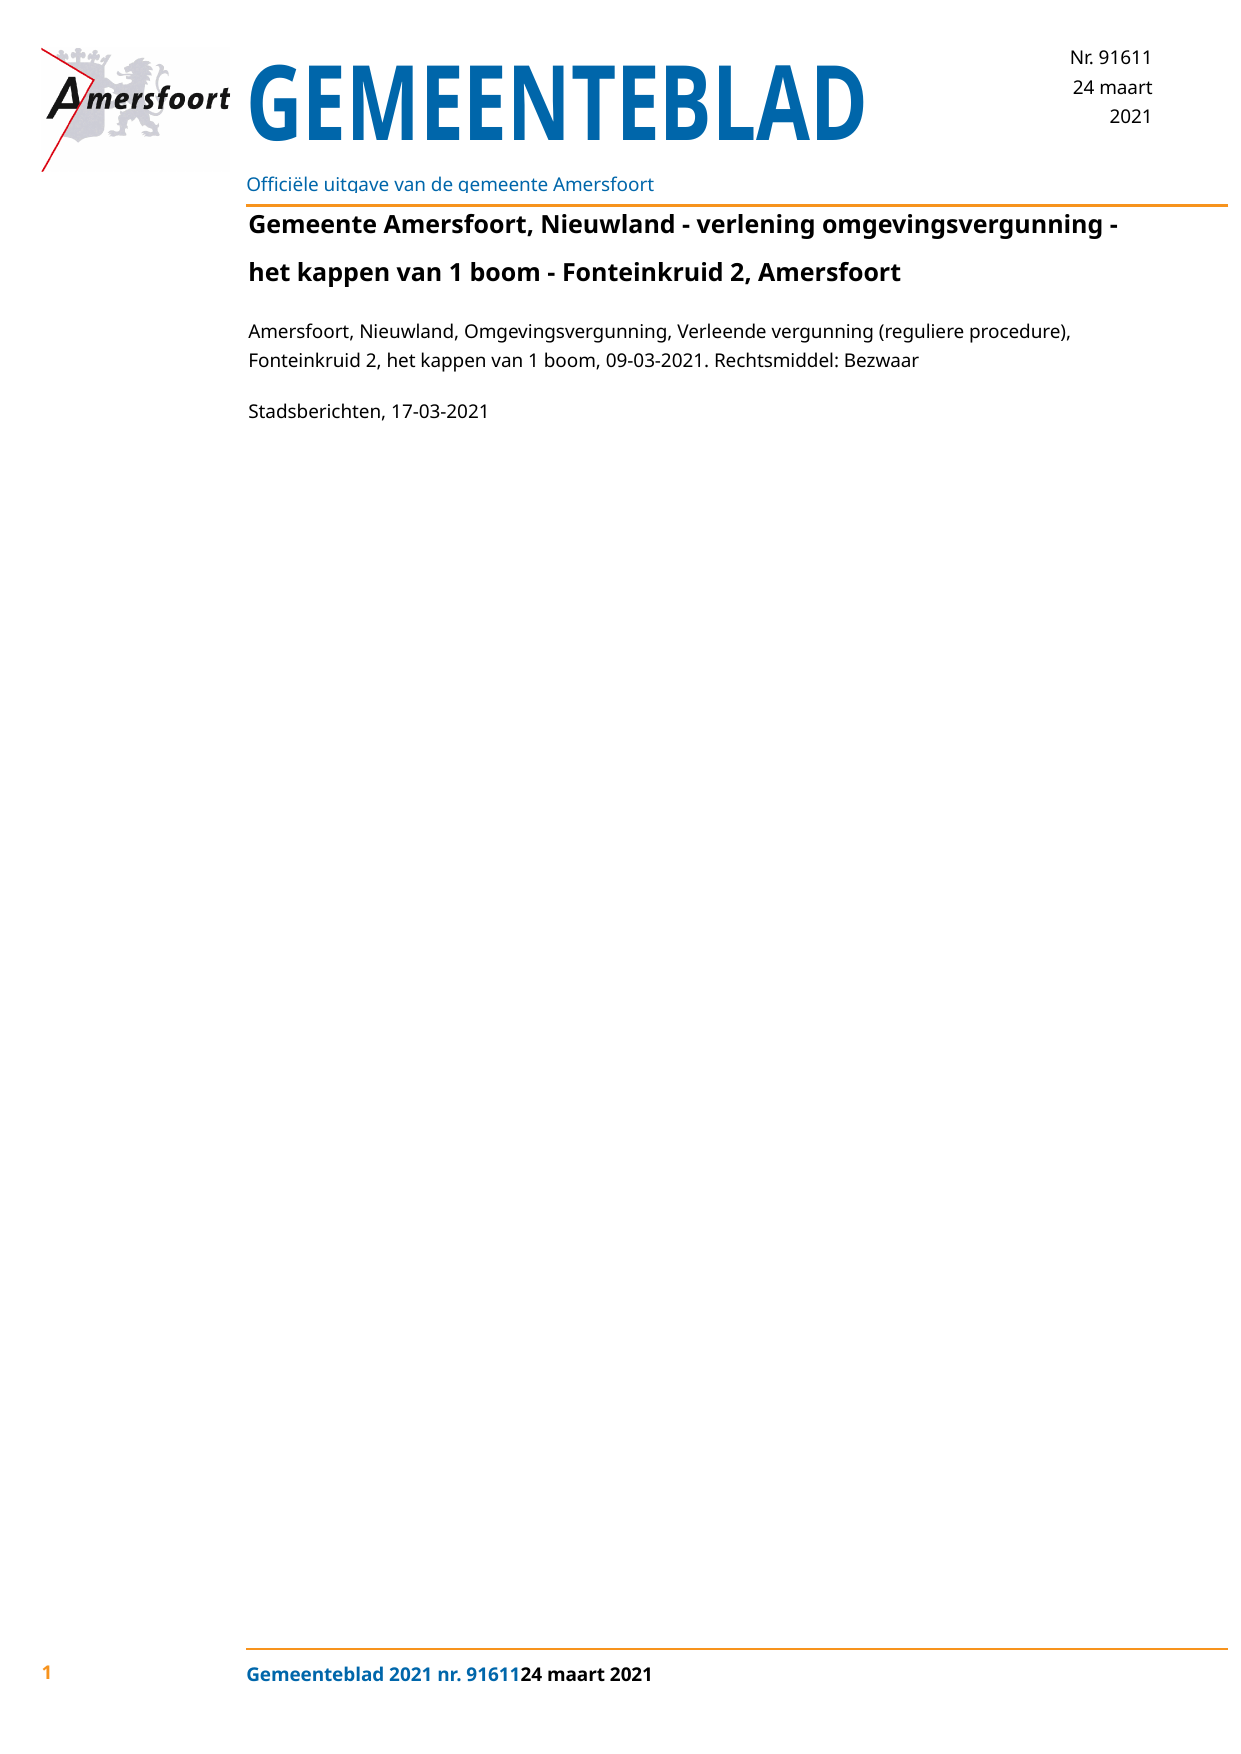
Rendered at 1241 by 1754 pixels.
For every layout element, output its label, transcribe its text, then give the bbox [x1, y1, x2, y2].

text Stadsberichten, 17-03-2021 [248, 398, 1152, 424]
text Amersfoort, Nieuwland, Omgevingsvergunning, Verleende vergunning (reguliere procedure), Fonteinkruid 2, het kappen van 1 boom, 09-03-2021. Rechtsmiddel: Bezwaar [248, 318, 1152, 373]
text Gemeente Amersfoort, Nieuwland - verlening omgevingsvergunning - het kappen van 1 boom - Fonteinkruid 2, Amersfoort [248, 207, 1152, 288]
picture [41, 47, 231, 172]
